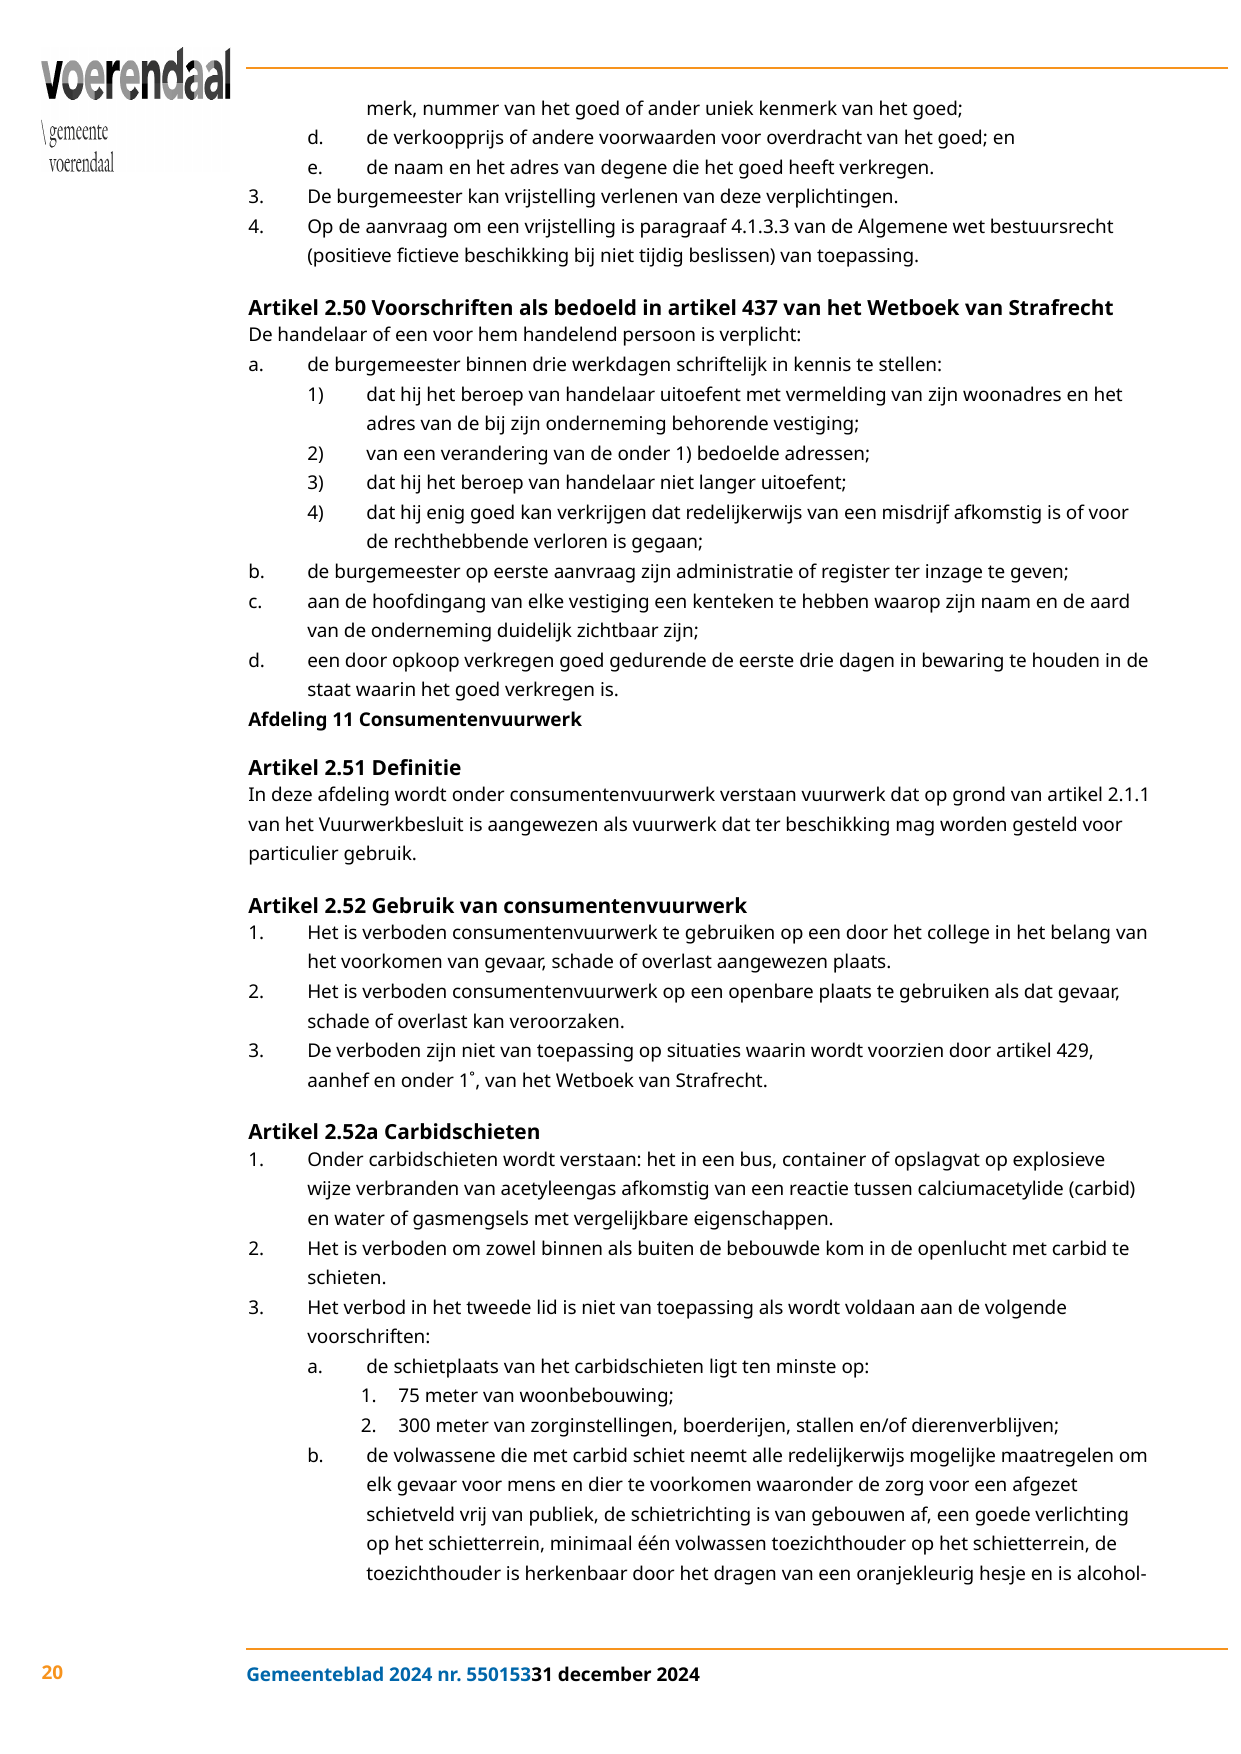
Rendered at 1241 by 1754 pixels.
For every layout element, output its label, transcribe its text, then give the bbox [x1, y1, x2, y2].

picture [41, 47, 231, 172]
list de naam en het adres van degene die het goed heeft verkregen. [307, 154, 1152, 180]
list de schietplaats van het carbidschieten ligt ten minste op: [307, 1353, 1152, 1379]
list van een verandering van de onder 1) bedoelde adressen; [307, 440, 1152, 466]
text Artikel 2.52 Gebruik van consumentenvuurwerk [248, 891, 1152, 919]
list Onder carbidschieten wordt verstaan: het in een bus, container of opslagvat op explosieve wijze verbranden van acetyleengas afkomstig van een reactie tussen calciumacetylide (carbid) en water of gasmengsels met vergelijkbare eigenschappen. [248, 1146, 1152, 1231]
list een door opkoop verkregen goed gedurende de eerste drie dagen in bewaring te houden in de staat waarin het goed verkregen is. [248, 647, 1152, 702]
list dat hij het beroep van handelaar uitoefent met vermelding van zijn woonadres en het adres van de bij zijn onderneming behorende vestiging; [307, 381, 1152, 436]
list dat hij het beroep van handelaar niet langer uitoefent; [307, 469, 1152, 495]
text Artikel 2.52a Carbidschieten [248, 1117, 1152, 1146]
list De burgemeester kan vrijstelling verlenen van deze verplichtingen. [248, 183, 1152, 209]
list de volwassene die met carbid schiet neemt alle redelijkerwijs mogelijke maatregelen om elk gevaar voor mens en dier te voorkomen waaronder de zorg voor een afgezet schietveld vrij van publiek, de schietrichting is van gebouwen af, een goede verlichting op het schietterrein, minimaal één volwassen toezichthouder op het schietterrein, de toezichthouder is herkenbaar door het dragen van een oranjekleurig hesje en is alcohol- [307, 1442, 1152, 1586]
list Op de aanvraag om een vrijstelling is paragraaf 4.1.3.3 van de Algemene wet bestuursrecht (positieve fictieve beschikking bij niet tijdig beslissen) van toepassing. [248, 213, 1152, 268]
list 75 meter van woonbebouwing; [361, 1383, 1152, 1408]
list de burgemeester op eerste aanvraag zijn administratie of register ter inzage te geven; [248, 558, 1152, 584]
list 300 meter van zorginstellingen, boerderijen, stallen en/of dierenverblijven; [361, 1412, 1152, 1438]
text Afdeling 11 Consumentenvuurwerk [248, 706, 1152, 732]
text In deze afdeling wordt onder consumentenvuurwerk verstaan vuurwerk dat op grond van artikel 2.1.1 van het Vuurwerkbesluit is aangewezen als vuurwerk dat ter beschikking mag worden gesteld voor particulier gebruik. [248, 781, 1152, 866]
list Het is verboden om zowel binnen als buiten de bebouwde kom in de openlucht met carbid te schieten. [248, 1235, 1152, 1290]
list Het is verboden consumentenvuurwerk te gebruiken op een door het college in het belang van het voorkomen van gevaar, schade of overlast aangewezen plaats. [248, 919, 1152, 974]
list merk, nummer van het goed of ander uniek kenmerk van het goed; [307, 95, 1152, 121]
list de verkoopprijs of andere voorwaarden voor overdracht van het goed; en [307, 124, 1152, 150]
list de burgemeester binnen drie werkdagen schriftelijk in kennis te stellen: [248, 351, 1152, 377]
list aan de hoofdingang van elke vestiging een kenteken te hebben waarop zijn naam en de aard van de onderneming duidelijk zichtbaar zijn; [248, 588, 1152, 643]
list De verboden zijn niet van toepassing op situaties waarin wordt voorzien door artikel 429, aanhef en onder 1˚, van het Wetboek van Strafrecht. [248, 1037, 1152, 1093]
text De handelaar of een voor hem handelend persoon is verplicht: [248, 322, 1152, 347]
text Artikel 2.50 Voorschriften als bedoeld in artikel 437 van het Wetboek van Strafrecht [248, 293, 1152, 322]
list Het is verboden consumentenvuurwerk op een openbare plaats te gebruiken als dat gevaar, schade of overlast kan veroorzaken. [248, 978, 1152, 1034]
text Artikel 2.51 Definitie [248, 753, 1152, 781]
list Het verbod in het tweede lid is niet van toepassing als wordt voldaan aan de volgende voorschriften: [248, 1294, 1152, 1349]
list dat hij enig goed kan verkrijgen dat redelijkerwijs van een misdrijf afkomstig is of voor de rechthebbende verloren is gegaan; [307, 499, 1152, 554]
